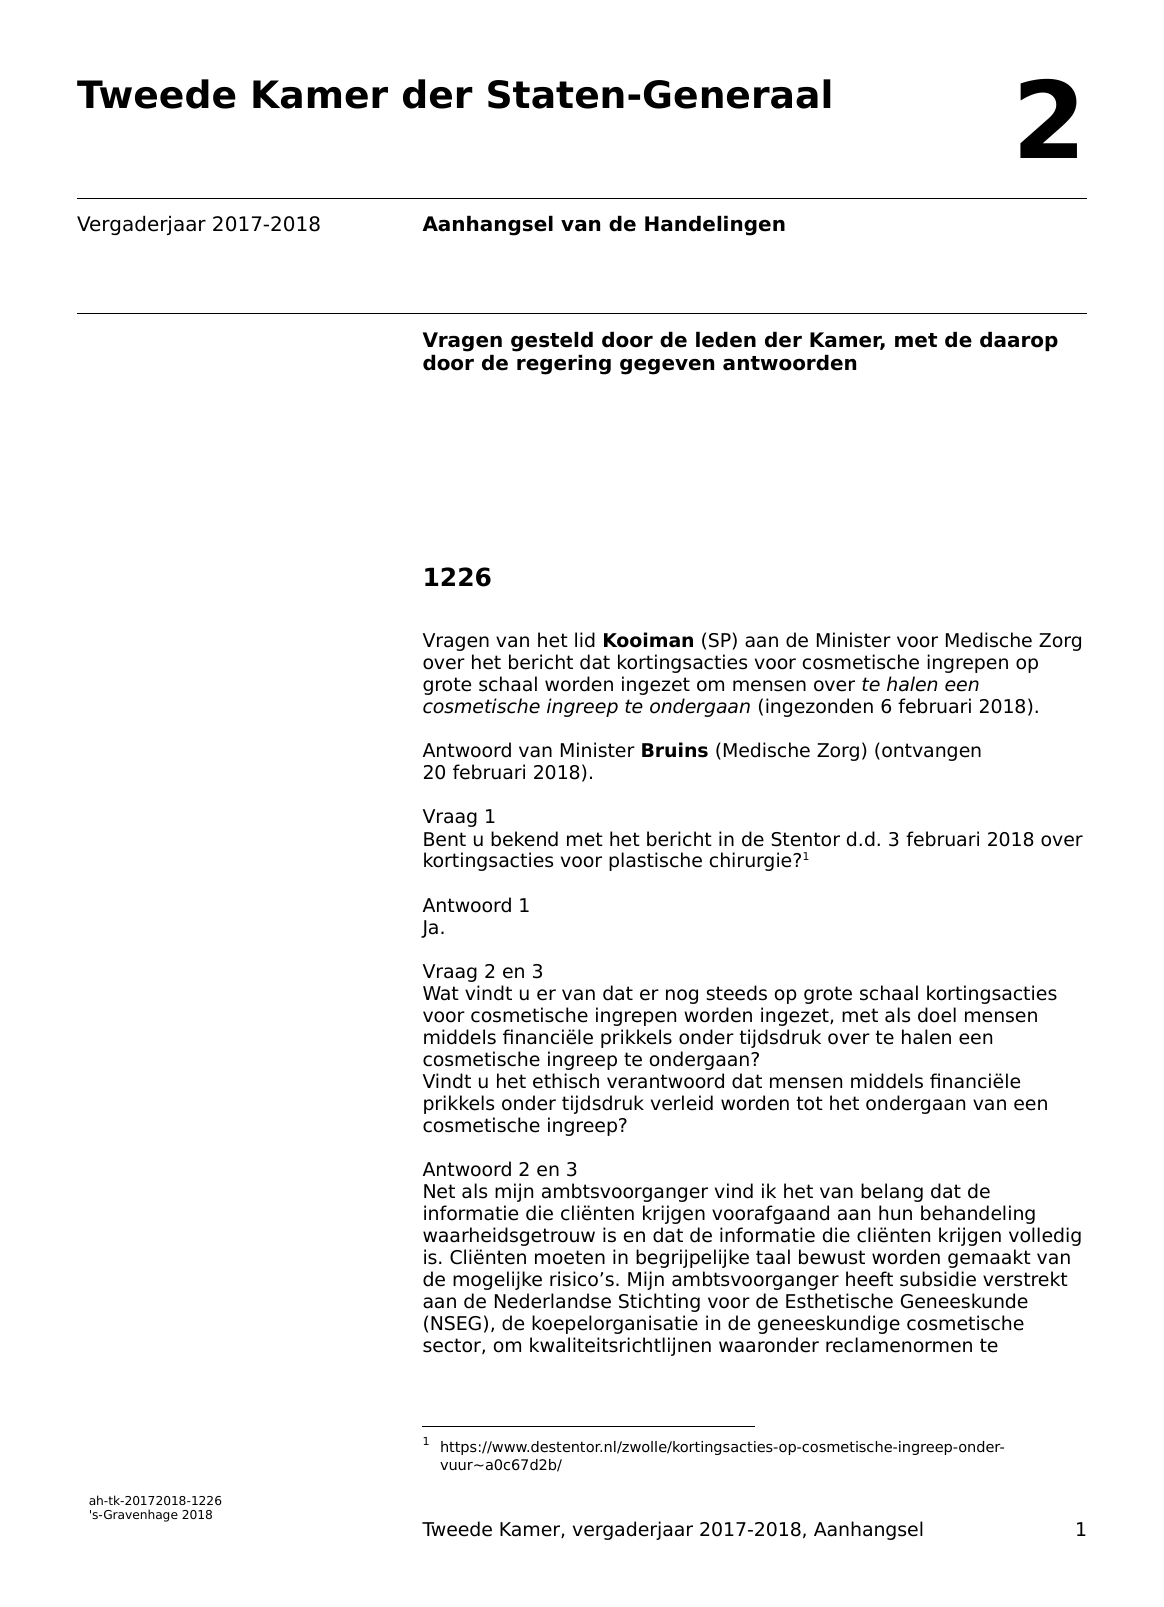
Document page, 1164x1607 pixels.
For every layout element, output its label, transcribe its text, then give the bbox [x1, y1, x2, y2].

text 's-Gravenhage 2018 [88, 1508, 323, 1522]
table_cell [77, 314, 422, 375]
text ah-tk-20172018-1226 [88, 1494, 323, 1508]
text Vraag 1 [422, 806, 1087, 828]
text Vragen van het lid Kooiman (SP) aan de Minister voor Medische Zorg over het bericht dat kortingsacties voor cosmetische ingrepen op grote schaal worden ingezet om mensen over te halen een cosmetische ingreep te ondergaan (ingezonden 6 februari 2018). [422, 630, 1087, 718]
table_cell Aanhangsel van de Handelingen [422, 199, 1087, 313]
text https://www.destentor.nl/zwolle/kortingsacties-op-cosmetische-ingreep-onder-vuur~a0c67d2b/ [422, 1435, 1087, 1474]
text Vraag 2 en 3 [422, 961, 1087, 983]
text Net als mijn ambtsvoorganger vind ik het van belang dat de informatie die cliënten krijgen voorafgaand aan hun behandeling waarheidsgetrouw is en dat de informatie die cliënten krijgen volledig is. Cliënten moeten in begrijpelijke taal bewust worden gemaakt van de mogelijke risico’s. Mijn ambtsvoorganger heeft subsidie verstrekt aan de Nederlandse Stichting voor de Esthetische Geneeskunde (NSEG), de koepelorganisatie in de geneeskundige cosmetische sector, om kwaliteitsrichtlijnen waaronder reclamenormen te [422, 1181, 1087, 1357]
table_cell Vergaderjaar 2017-2018 [77, 199, 422, 313]
text Antwoord 2 en 3 [422, 1159, 1087, 1181]
text Antwoord 1 [422, 894, 1087, 917]
text Bent u bekend met het bericht in de Stentor d.d. 3 februari 2018 over kortingsacties voor plastische chirurgie? [422, 828, 1087, 872]
text Wat vindt u er van dat er nog steeds op grote schaal kortingsacties voor cosmetische ingrepen worden ingezet, met als doel mensen middels financiële prikkels onder tijdsdruk over te halen een cosmetische ingreep te ondergaan? [422, 983, 1087, 1071]
text Ja. [422, 917, 1087, 938]
table_cell Vragen gesteld door de leden der Kamer, met de daarop door de regering gegeven antwoorden [422, 314, 1087, 375]
text Vindt u het ethisch verantwoord dat mensen middels financiële prikkels onder tijdsdruk verleid worden tot het ondergaan van een cosmetische ingreep? [422, 1071, 1087, 1137]
table_header 2 [886, 59, 1087, 198]
text 1226 [422, 563, 1087, 592]
table_header Tweede Kamer der Staten-Generaal [77, 59, 886, 198]
text Antwoord van Minister Bruins (Medische Zorg) (ontvangen 20 februari 2018). [422, 740, 1087, 784]
